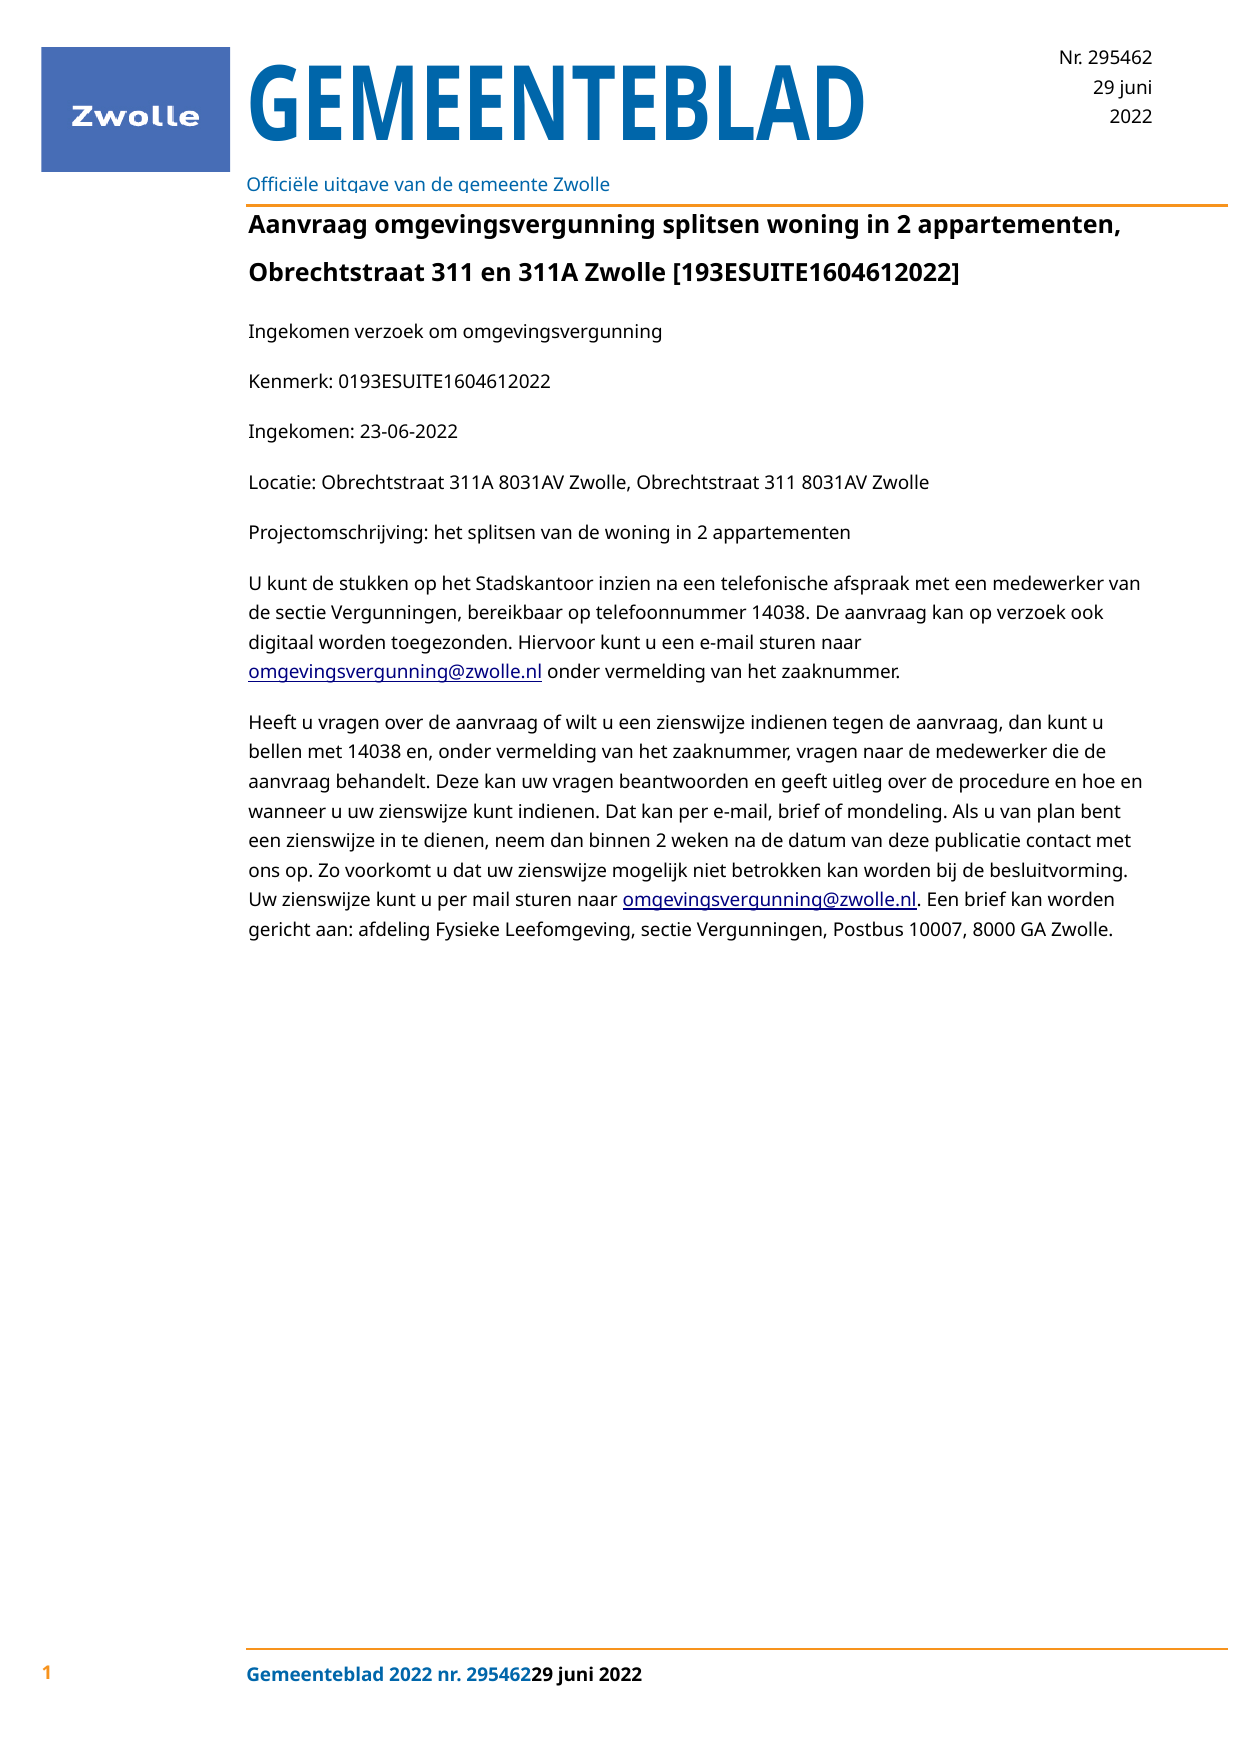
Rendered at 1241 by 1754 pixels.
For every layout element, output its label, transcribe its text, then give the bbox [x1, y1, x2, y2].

text Locatie: Obrechtstraat 311A 8031AV Zwolle, Obrechtstraat 311 8031AV Zwolle [248, 469, 1152, 495]
text Heeft u vragen over de aanvraag of wilt u een zienswijze indienen tegen de aanvraag, dan kunt u bellen met 14038 en, onder vermelding van het zaaknummer, vragen naar de medewerker die de aanvraag behandelt. Deze kan uw vragen beantwoorden en geeft uitleg over de procedure en hoe en wanneer u uw zienswijze kunt indienen. Dat kan per e-mail, brief of mondeling. Als u van plan bent een zienswijze in te dienen, neem dan binnen 2 weken na de datum van deze publicatie contact met ons op. Zo voorkomt u dat uw zienswijze mogelijk niet betrokken kan worden bij de besluitvorming. Uw zienswijze kunt u per mail sturen naar omgevingsvergunning@zwolle.nl. Een brief kan worden gericht aan: afdeling Fysieke Leefomgeving, sectie Vergunningen, Postbus 10007, 8000 GA Zwolle. [248, 709, 1152, 942]
text Kenmerk: 0193ESUITE1604612022 [248, 368, 1152, 394]
picture [41, 47, 231, 172]
text Projectomschrijving: het splitsen van de woning in 2 appartementen [248, 519, 1152, 545]
text U kunt de stukken op het Stadskantoor inzien na een telefonische afspraak met een medewerker van de sectie Vergunningen, bereikbaar op telefoonnummer 14038. De aanvraag kan op verzoek ook digitaal worden toegezonden. Hiervoor kunt u een e-mail sturen naar omgevingsvergunning@zwolle.nl onder vermelding van het zaaknummer. [248, 570, 1152, 684]
text Aanvraag omgevingsvergunning splitsen woning in 2 appartementen, Obrechtstraat 311 en 311A Zwolle [193ESUITE1604612022] [248, 207, 1152, 288]
text Ingekomen verzoek om omgevingsvergunning [248, 318, 1152, 344]
text Ingekomen: 23-06-2022 [248, 419, 1152, 444]
